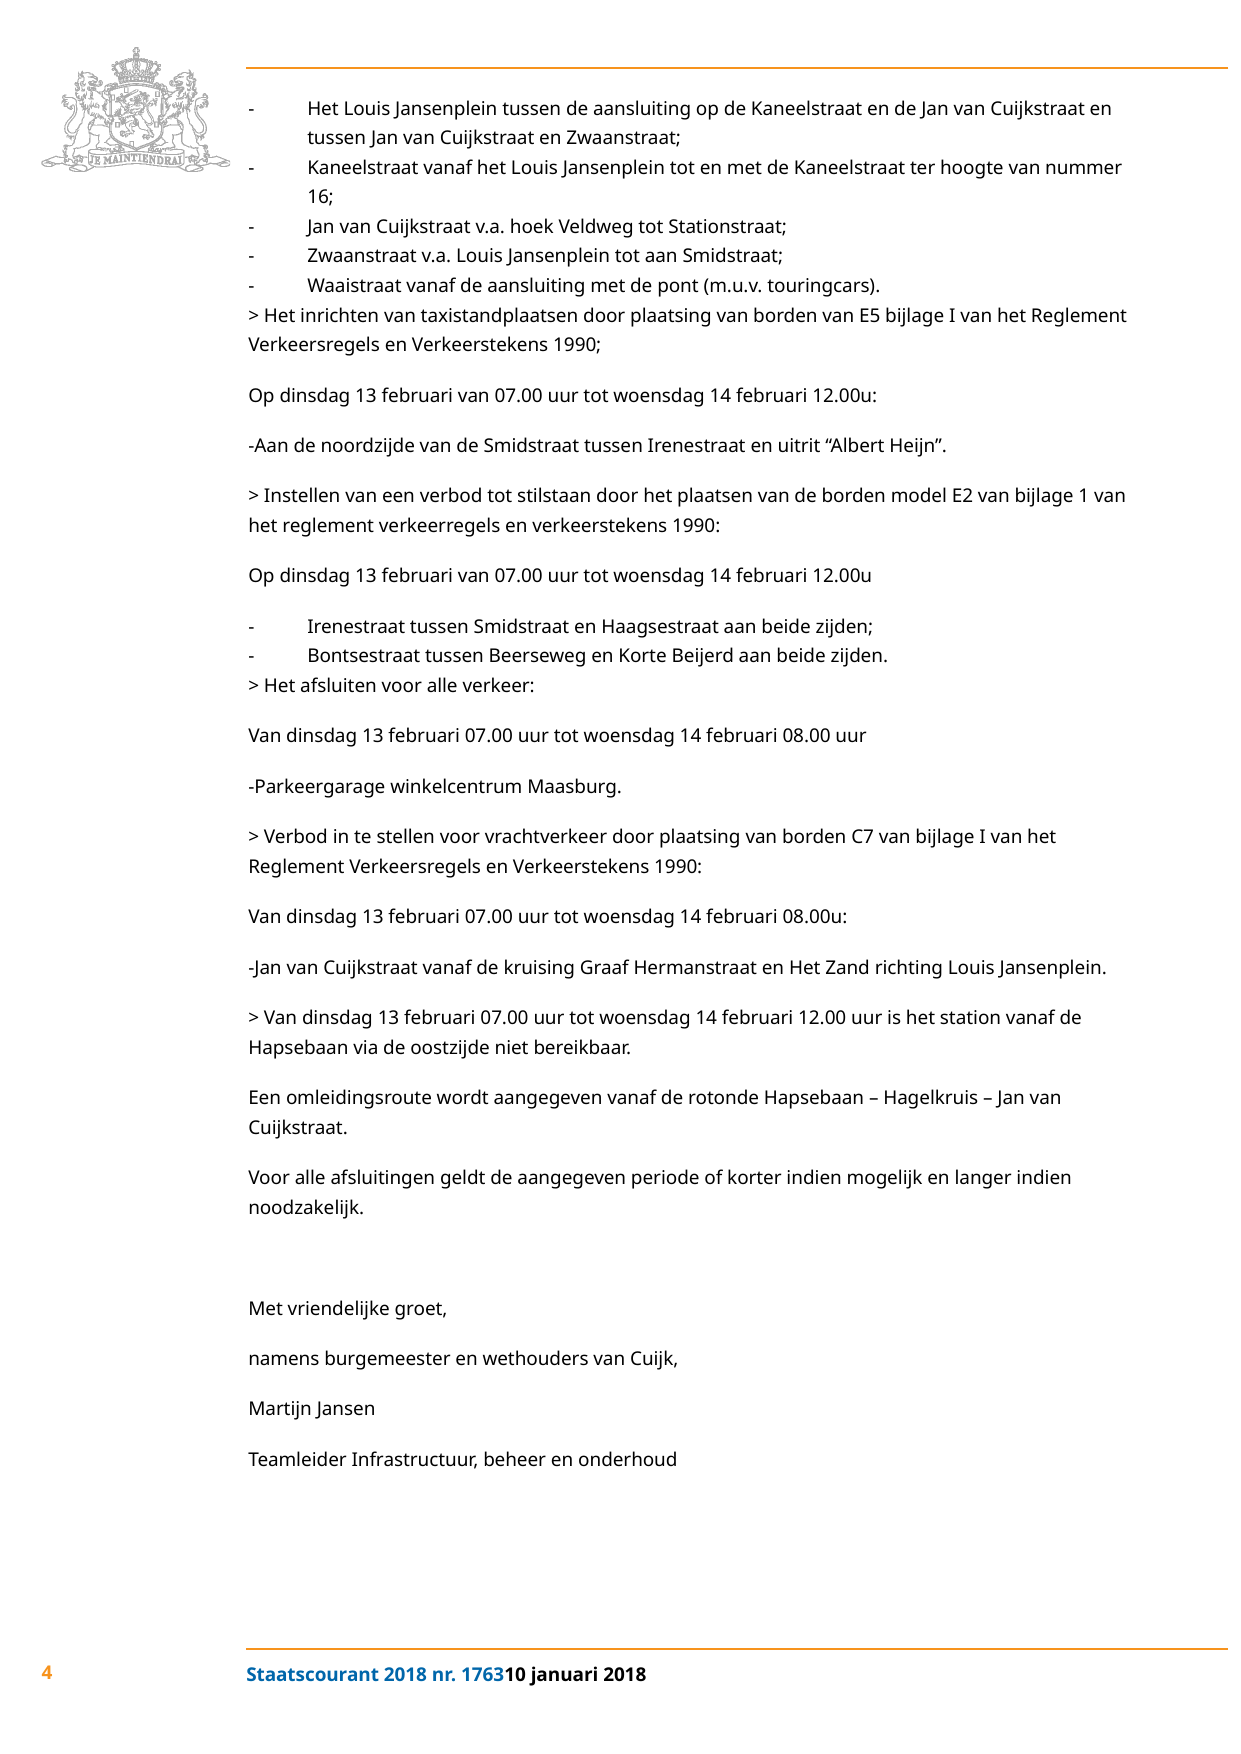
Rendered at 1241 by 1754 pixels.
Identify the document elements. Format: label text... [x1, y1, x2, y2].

list Bontsestraat tussen Beerseweg en Korte Beijerd aan beide zijden. [248, 643, 1152, 668]
text Op dinsdag 13 februari van 07.00 uur tot woensdag 14 februari 12.00u [248, 563, 1152, 588]
text > Instellen van een verbod tot stilstaan door het plaatsen van de borden model E2 van bijlage 1 van het reglement verkeerregels en verkeerstekens 1990: [248, 483, 1152, 538]
list Het Louis Jansenplein tussen de aansluiting op de Kaneelstraat en de Jan van Cuijkstraat en tussen Jan van Cuijkstraat en Zwaanstraat; [248, 95, 1152, 150]
text > Het afsluiten voor alle verkeer: [248, 672, 1152, 698]
text Van dinsdag 13 februari 07.00 uur tot woensdag 14 februari 08.00 uur [248, 723, 1152, 748]
text > Van dinsdag 13 februari 07.00 uur tot woensdag 14 februari 12.00 uur is het station vanaf de Hapsebaan via de oostzijde niet bereikbaar. [248, 1004, 1152, 1060]
list Zwaanstraat v.a. Louis Jansenplein tot aan Smidstraat; [248, 243, 1152, 268]
text > Verbod in te stellen voor vrachtverkeer door plaatsing van borden C7 van bijlage I van het Reglement Verkeersregels en Verkeerstekens 1990: [248, 823, 1152, 879]
text Teamleider Infrastructuur, beheer en onderhoud [248, 1446, 1152, 1472]
text -Jan van Cuijkstraat vanaf de kruising Graaf Hermanstraat en Het Zand richting Louis Jansenplein. [248, 954, 1152, 980]
picture [41, 47, 231, 172]
text Op dinsdag 13 februari van 07.00 uur tot woensdag 14 februari 12.00u: [248, 382, 1152, 408]
text -Parkeergarage winkelcentrum Maasburg. [248, 773, 1152, 799]
list Waaistraat vanaf de aansluiting met de pont (m.u.v. touringcars). [248, 272, 1152, 298]
list Irenestraat tussen Smidstraat en Haagsestraat aan beide zijden; [248, 613, 1152, 639]
text -Aan de noordzijde van de Smidstraat tussen Irenestraat en uitrit “Albert Heijn”. [248, 432, 1152, 458]
text Met vriendelijke groet, [248, 1295, 1152, 1321]
list Jan van Cuijkstraat v.a. hoek Veldweg tot Stationstraat; [248, 213, 1152, 239]
text Martijn Jansen [248, 1396, 1152, 1421]
text > Het inrichten van taxistandplaatsen door plaatsing van borden van E5 bijlage I van het Reglement Verkeersregels en Verkeerstekens 1990; [248, 302, 1152, 357]
text Een omleidingsroute wordt aangegeven vanaf de rotonde Hapsebaan – Hagelkruis – Jan van Cuijkstraat. [248, 1084, 1152, 1140]
text namens burgemeester en wethouders van Cuijk, [248, 1345, 1152, 1371]
text Voor alle afsluitingen geldt de aangegeven periode of korter indien mogelijk en langer indien noodzakelijk. [248, 1164, 1152, 1220]
text Van dinsdag 13 februari 07.00 uur tot woensdag 14 februari 08.00u: [248, 903, 1152, 929]
list Kaneelstraat vanaf het Louis Jansenplein tot en met de Kaneelstraat ter hoogte van nummer 16; [248, 154, 1152, 209]
